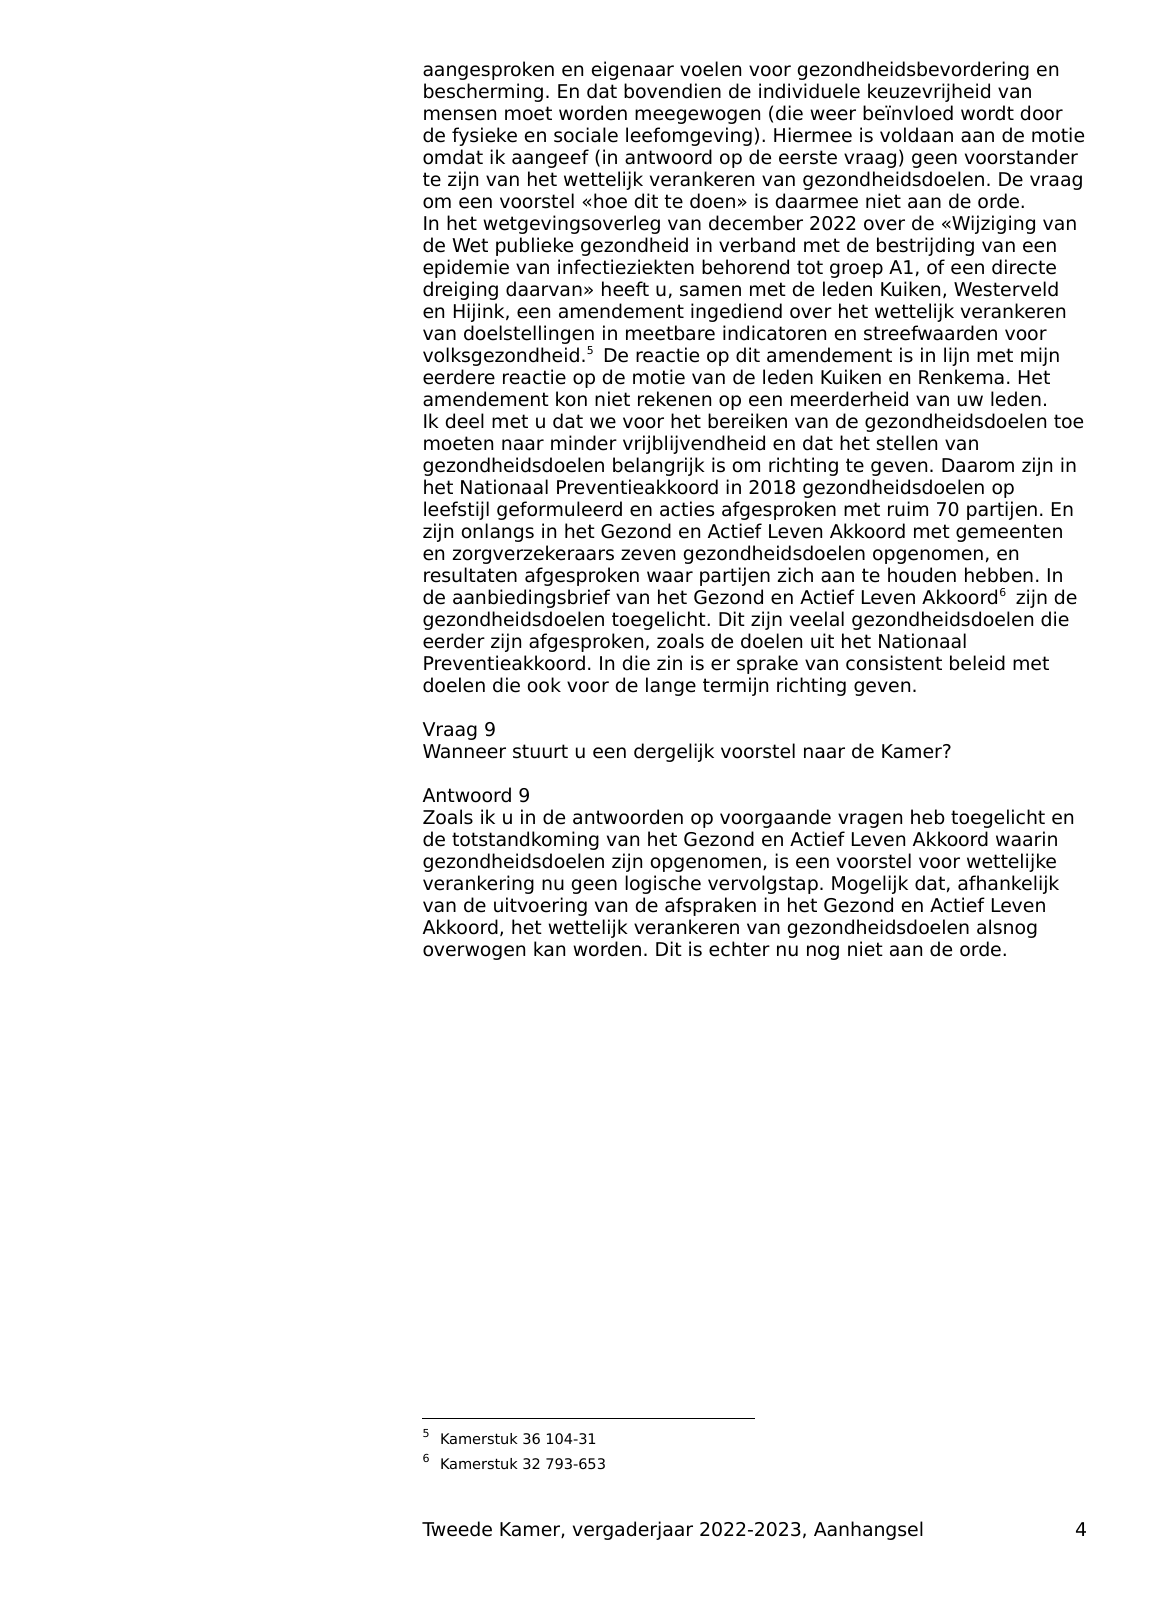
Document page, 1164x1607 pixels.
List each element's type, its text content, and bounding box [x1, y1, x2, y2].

text Kamerstuk 32 793-653 [422, 1452, 1087, 1474]
text Kamerstuk 36 104-31 [422, 1427, 1087, 1449]
text Zoals ik u in de antwoorden op voorgaande vragen heb toegelicht en de totstandkoming van het Gezond en Actief Leven Akkoord waarin gezondheidsdoelen zijn opgenomen, is een voorstel voor wettelijke verankering nu geen logische vervolgstap. Mogelijk dat, afhankelijk van de uitvoering van de afspraken in het Gezond en Actief Leven Akkoord, het wettelijk verankeren van gezondheidsdoelen alsnog overwogen kan worden. Dit is echter nu nog niet aan de orde. [422, 807, 1087, 961]
text Wanneer stuurt u een dergelijk voorstel naar de Kamer? [422, 741, 1087, 763]
text In het wetgevingsoverleg van december 2022 over de «Wijziging van de Wet publieke gezondheid in verband met de bestrijding van een epidemie van infectieziekten behorend tot groep A1, of een directe dreiging daarvan» heeft u, samen met de leden Kuiken, Westerveld en Hijink, een amendement ingediend over het wettelijk verankeren van doelstellingen in meetbare indicatoren en streefwaarden voor volksgezondheid. De reactie op dit amendement is in lijn met mijn eerdere reactie op de motie van de leden Kuiken en Renkema. Het amendement kon niet rekenen op een meerderheid van uw leden. [422, 213, 1087, 411]
text Ik deel met u dat we voor het bereiken van de gezondheidsdoelen toe moeten naar minder vrijblijvendheid en dat het stellen van gezondheidsdoelen belangrijk is om richting te geven. Daarom zijn in het Nationaal Preventieakkoord in 2018 gezondheidsdoelen op leefstijl geformuleerd en acties afgesproken met ruim 70 partijen. En zijn onlangs in het Gezond en Actief Leven Akkoord met gemeenten en zorgverzekeraars zeven gezondheidsdoelen opgenomen, en resultaten afgesproken waar partijen zich aan te houden hebben. In de aanbiedingsbrief van het Gezond en Actief Leven Akkoord zijn de gezondheidsdoelen toegelicht. Dit zijn veelal gezondheidsdoelen die eerder zijn afgesproken, zoals de doelen uit het Nationaal Preventieakkoord. In die zin is er sprake van consistent beleid met doelen die ook voor de lange termijn richting geven. [422, 411, 1087, 696]
text aangesproken en eigenaar voelen voor gezondheidsbevordering en bescherming. En dat bovendien de individuele keuzevrijheid van mensen moet worden meegewogen (die weer beïnvloed wordt door de fysieke en sociale leefomgeving). Hiermee is voldaan aan de motie omdat ik aangeef (in antwoord op de eerste vraag) geen voorstander te zijn van het wettelijk verankeren van gezondheidsdoelen. De vraag om een voorstel «hoe dit te doen» is daarmee niet aan de orde. [422, 59, 1087, 213]
text Antwoord 9 [422, 785, 1087, 807]
text Vraag 9 [422, 719, 1087, 741]
